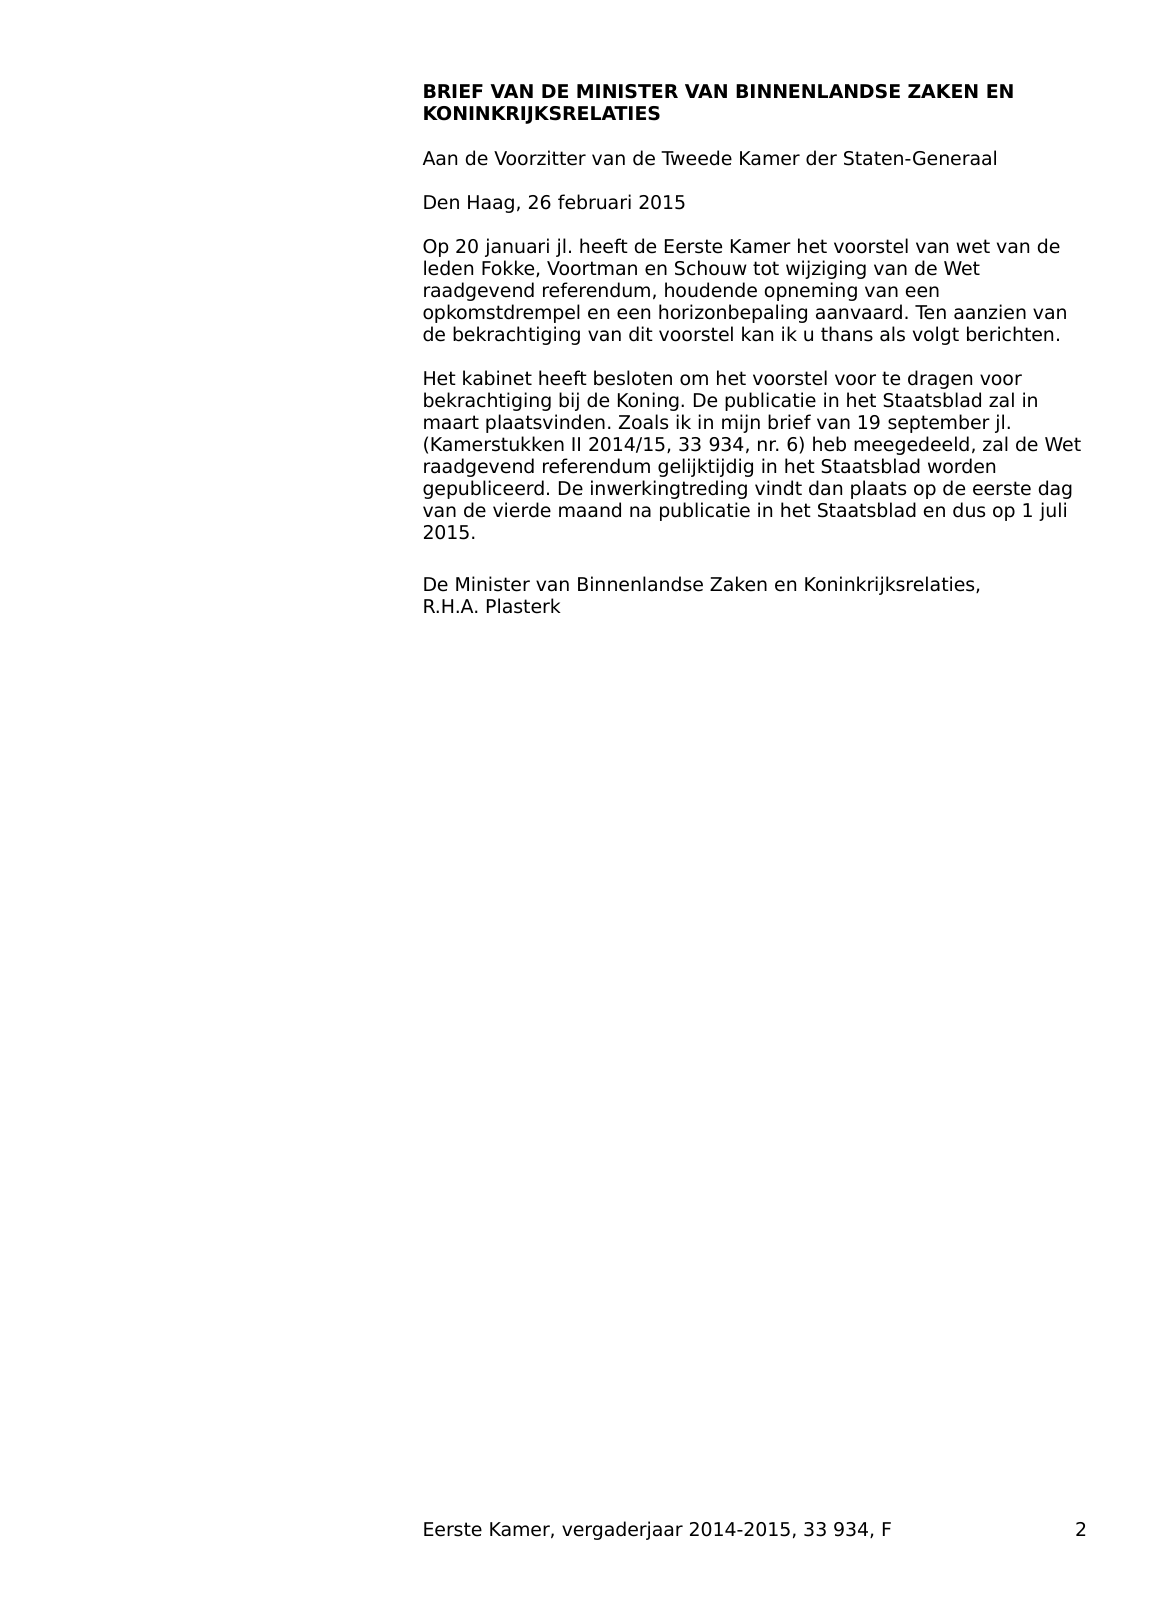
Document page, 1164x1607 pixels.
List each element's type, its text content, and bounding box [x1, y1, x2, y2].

text Aan de Voorzitter van de Tweede Kamer der Staten-Generaal [422, 147, 1087, 169]
text De Minister van Binnenlandse Zaken en Koninkrijksrelaties, R.H.A. Plasterk [422, 574, 1087, 618]
text Het kabinet heeft besloten om het voorstel voor te dragen voor bekrachtiging bij de Koning. De publicatie in het Staatsblad zal in maart plaatsvinden. Zoals ik in mijn brief van 19 september jl. (Kamerstukken II 2014/15, 33 934, nr. 6) heb meegedeeld, zal de Wet raadgevend referendum gelijktijdig in het Staatsblad worden gepubliceerd. De inwerkingtreding vindt dan plaats op de eerste dag van de vierde maand na publicatie in het Staatsblad en dus op 1 juli 2015. [422, 368, 1087, 544]
text Den Haag, 26 februari 2015 [422, 192, 1087, 213]
subtitle BRIEF VAN DE MINISTER VAN BINNENLANDSE ZAKEN EN KONINKRIJKSRELATIES [422, 81, 1087, 125]
text Op 20 januari jl. heeft de Eerste Kamer het voorstel van wet van de leden Fokke, Voortman en Schouw tot wijziging van de Wet raadgevend referendum, houdende opneming van een opkomstdrempel en een horizonbepaling aanvaard. Ten aanzien van de bekrachtiging van dit voorstel kan ik u thans als volgt berichten. [422, 236, 1087, 346]
